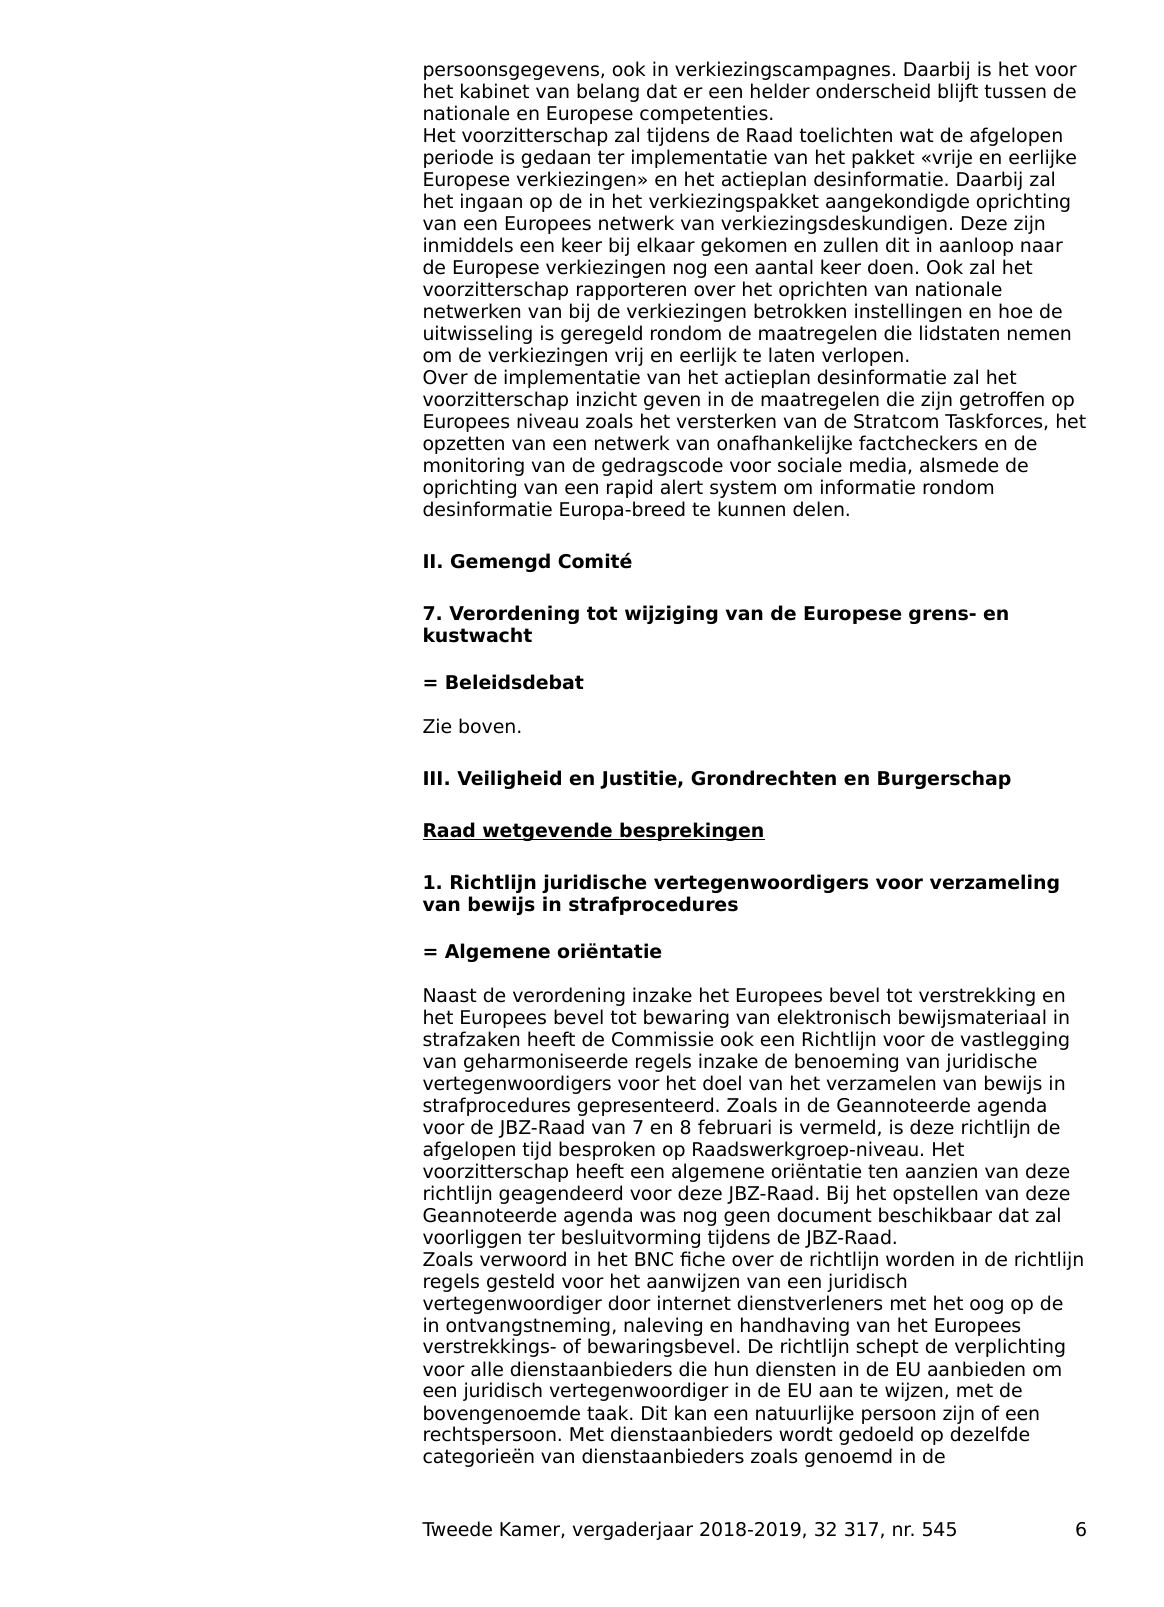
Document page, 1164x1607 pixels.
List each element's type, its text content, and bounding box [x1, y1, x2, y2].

text Over de implementatie van het actieplan desinformatie zal het voorzitterschap inzicht geven in de maatregelen die zijn getroffen op Europees niveau zoals het versterken van de Stratcom Taskforces, het opzetten van een netwerk van onafhankelijke factcheckers en de monitoring van de gedragscode voor sociale media, alsmede de oprichting van een rapid alert system om informatie rondom desinformatie Europa-breed te kunnen delen. [422, 367, 1087, 521]
subtitle II. Gemengd Comité [422, 551, 1087, 573]
text = Beleidsdebat [422, 672, 1087, 693]
text Zie boven. [422, 716, 1087, 738]
text persoonsgegevens, ook in verkiezingscampagnes. Daarbij is het voor het kabinet van belang dat er een helder onderscheid blijft tussen de nationale en Europese competenties. [422, 59, 1087, 125]
text Naast de verordening inzake het Europees bevel tot verstrekking en het Europees bevel tot bewaring van elektronisch bewijsmateriaal in strafzaken heeft de Commissie ook een Richtlijn voor de vastlegging van geharmoniseerde regels inzake de benoeming van juridische vertegenwoordigers voor het doel van het verzamelen van bewijs in strafprocedures gepresenteerd. Zoals in de Geannoteerde agenda voor de JBZ-Raad van 7 en 8 februari is vermeld, is deze richtlijn de afgelopen tijd besproken op Raadswerkgroep-niveau. Het voorzitterschap heeft een algemene oriëntatie ten aanzien van deze richtlijn geagendeerd voor deze JBZ-Raad. Bij het opstellen van deze Geannoteerde agenda was nog geen document beschikbaar dat zal voorliggen ter besluitvorming tijdens de JBZ-Raad. [422, 985, 1087, 1248]
text Zoals verwoord in het BNC fiche over de richtlijn worden in de richtlijn regels gesteld voor het aanwijzen van een juridisch vertegenwoordiger door internet dienstverleners met het oog op de in ontvangstneming, naleving en handhaving van het Europees verstrekkings- of bewaringsbevel. De richtlijn schept de verplichting voor alle dienstaanbieders die hun diensten in de EU aanbieden om een juridisch vertegenwoordiger in de EU aan te wijzen, met de bovengenoemde taak. Dit kan een natuurlijke persoon zijn of een rechtspersoon. Met dienstaanbieders wordt gedoeld op dezelfde categorieën van dienstaanbieders zoals genoemd in de [422, 1248, 1087, 1468]
subtitle 1. Richtlijn juridische vertegenwoordigers voor verzameling van bewijs in strafprocedures [422, 872, 1087, 916]
subtitle III. Veiligheid en Justitie, Grondrechten en Burgerschap [422, 768, 1087, 790]
text Het voorzitterschap zal tijdens de Raad toelichten wat de afgelopen periode is gedaan ter implementatie van het pakket «vrije en eerlijke Europese verkiezingen» en het actieplan desinformatie. Daarbij zal het ingaan op de in het verkiezingspakket aangekondigde oprichting van een Europees netwerk van verkiezingsdeskundigen. Deze zijn inmiddels een keer bij elkaar gekomen en zullen dit in aanloop naar de Europese verkiezingen nog een aantal keer doen. Ook zal het voorzitterschap rapporteren over het oprichten van nationale netwerken van bij de verkiezingen betrokken instellingen en hoe de uitwisseling is geregeld rondom de maatregelen die lidstaten nemen om de verkiezingen vrij en eerlijk te laten verlopen. [422, 125, 1087, 367]
text = Algemene oriëntatie [422, 941, 1087, 963]
subtitle Raad wetgevende besprekingen [422, 820, 1087, 842]
subtitle 7. Verordening tot wijziging van de Europese grens- en kustwacht [422, 603, 1087, 647]
